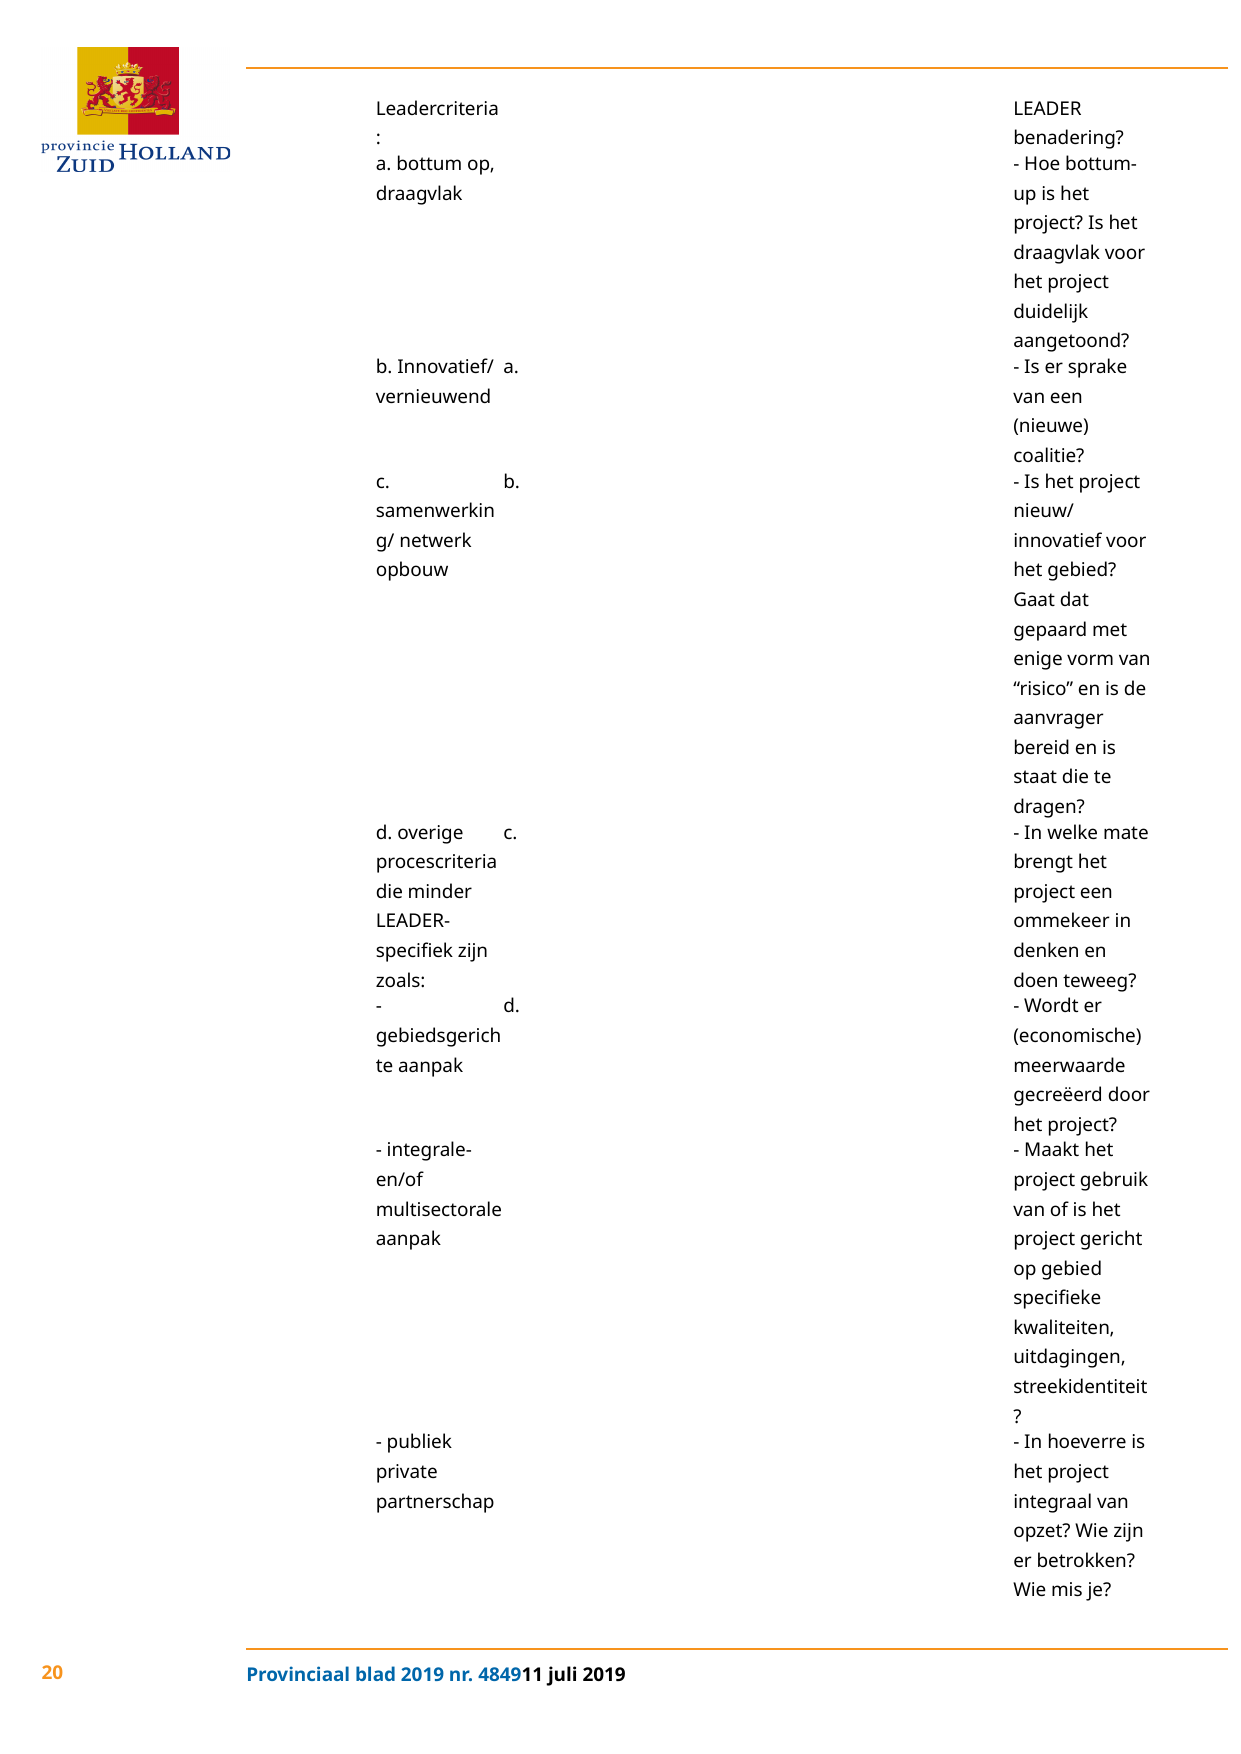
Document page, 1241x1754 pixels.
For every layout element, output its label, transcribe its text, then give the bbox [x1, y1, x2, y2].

table_cell - Is het project nieuw/ innovatief voor het gebied? Gaat dat gepaard met enige vorm van “risico” en is de aanvrager bereid en is staat die te dragen? [1013, 468, 1152, 819]
table_cell Leadercriteria: [376, 95, 503, 150]
table_cell [758, 819, 886, 993]
table_cell [758, 468, 886, 819]
table_cell [503, 95, 631, 150]
table_cell [631, 993, 758, 1137]
table_cell [758, 353, 886, 468]
table_cell - Wordt er (economische) meerwaarde gecreëerd door het project? [1013, 993, 1152, 1137]
table_cell [248, 993, 376, 1137]
table_cell [631, 1429, 758, 1602]
table_cell [248, 819, 376, 993]
table_cell [248, 1137, 376, 1429]
picture [41, 47, 231, 172]
table_cell LEADER benadering? [1013, 95, 1152, 150]
table_cell d. overige procescriteria die minder LEADER-specifiek zijn zoals: [376, 819, 503, 993]
table_cell [758, 1137, 886, 1429]
table_cell [503, 1429, 631, 1602]
table_cell - integrale- en/of multisectorale aanpak [376, 1137, 503, 1429]
table_cell [886, 1429, 1013, 1602]
table_cell - Hoe bottum-up is het project? Is het draagvlak voor het project duidelijk aangetoond? [1013, 150, 1152, 353]
table_cell [248, 150, 376, 353]
table_cell [631, 468, 758, 819]
table_cell a. [503, 353, 631, 468]
table_cell [631, 353, 758, 468]
table_cell [886, 150, 1013, 353]
table_cell [886, 468, 1013, 819]
table_cell [631, 150, 758, 353]
table_cell [248, 353, 376, 468]
table_cell [758, 1429, 886, 1602]
table_cell [886, 95, 1013, 150]
table_cell c. [503, 819, 631, 993]
table_cell [631, 819, 758, 993]
table_cell [886, 993, 1013, 1137]
table_cell b. [503, 468, 631, 819]
table_cell a. bottum op, draagvlak [376, 150, 503, 353]
table_cell [758, 993, 886, 1137]
table_cell [248, 95, 376, 150]
table_cell - Maakt het project gebruik van of is het project gericht op gebied specifieke kwaliteiten, uitdagingen, streekidentiteit? [1013, 1137, 1152, 1429]
table_cell [886, 819, 1013, 993]
table_cell [886, 353, 1013, 468]
table_cell - Is er sprake van een (nieuwe) coalitie? [1013, 353, 1152, 468]
table_cell [631, 95, 758, 150]
table_cell c. samenwerking/ netwerk opbouw [376, 468, 503, 819]
table_cell - gebiedsgerichte aanpak [376, 993, 503, 1137]
table_cell [503, 1137, 631, 1429]
table_cell [631, 1137, 758, 1429]
table_cell - publiek private partnerschap [376, 1429, 503, 1602]
table_cell [886, 1137, 1013, 1429]
table_cell - In welke mate brengt het project een ommekeer in denken en doen teweeg? [1013, 819, 1152, 993]
table_cell [758, 150, 886, 353]
table_cell [503, 150, 631, 353]
table_cell b. Innovatief/ vernieuwend [376, 353, 503, 468]
table_cell d. [503, 993, 631, 1137]
table_cell [248, 1429, 376, 1602]
table_cell [248, 468, 376, 819]
table_cell - In hoeverre is het project integraal van opzet? Wie zijn er betrokken? Wie mis je? [1013, 1429, 1152, 1602]
table_cell [758, 95, 886, 150]
